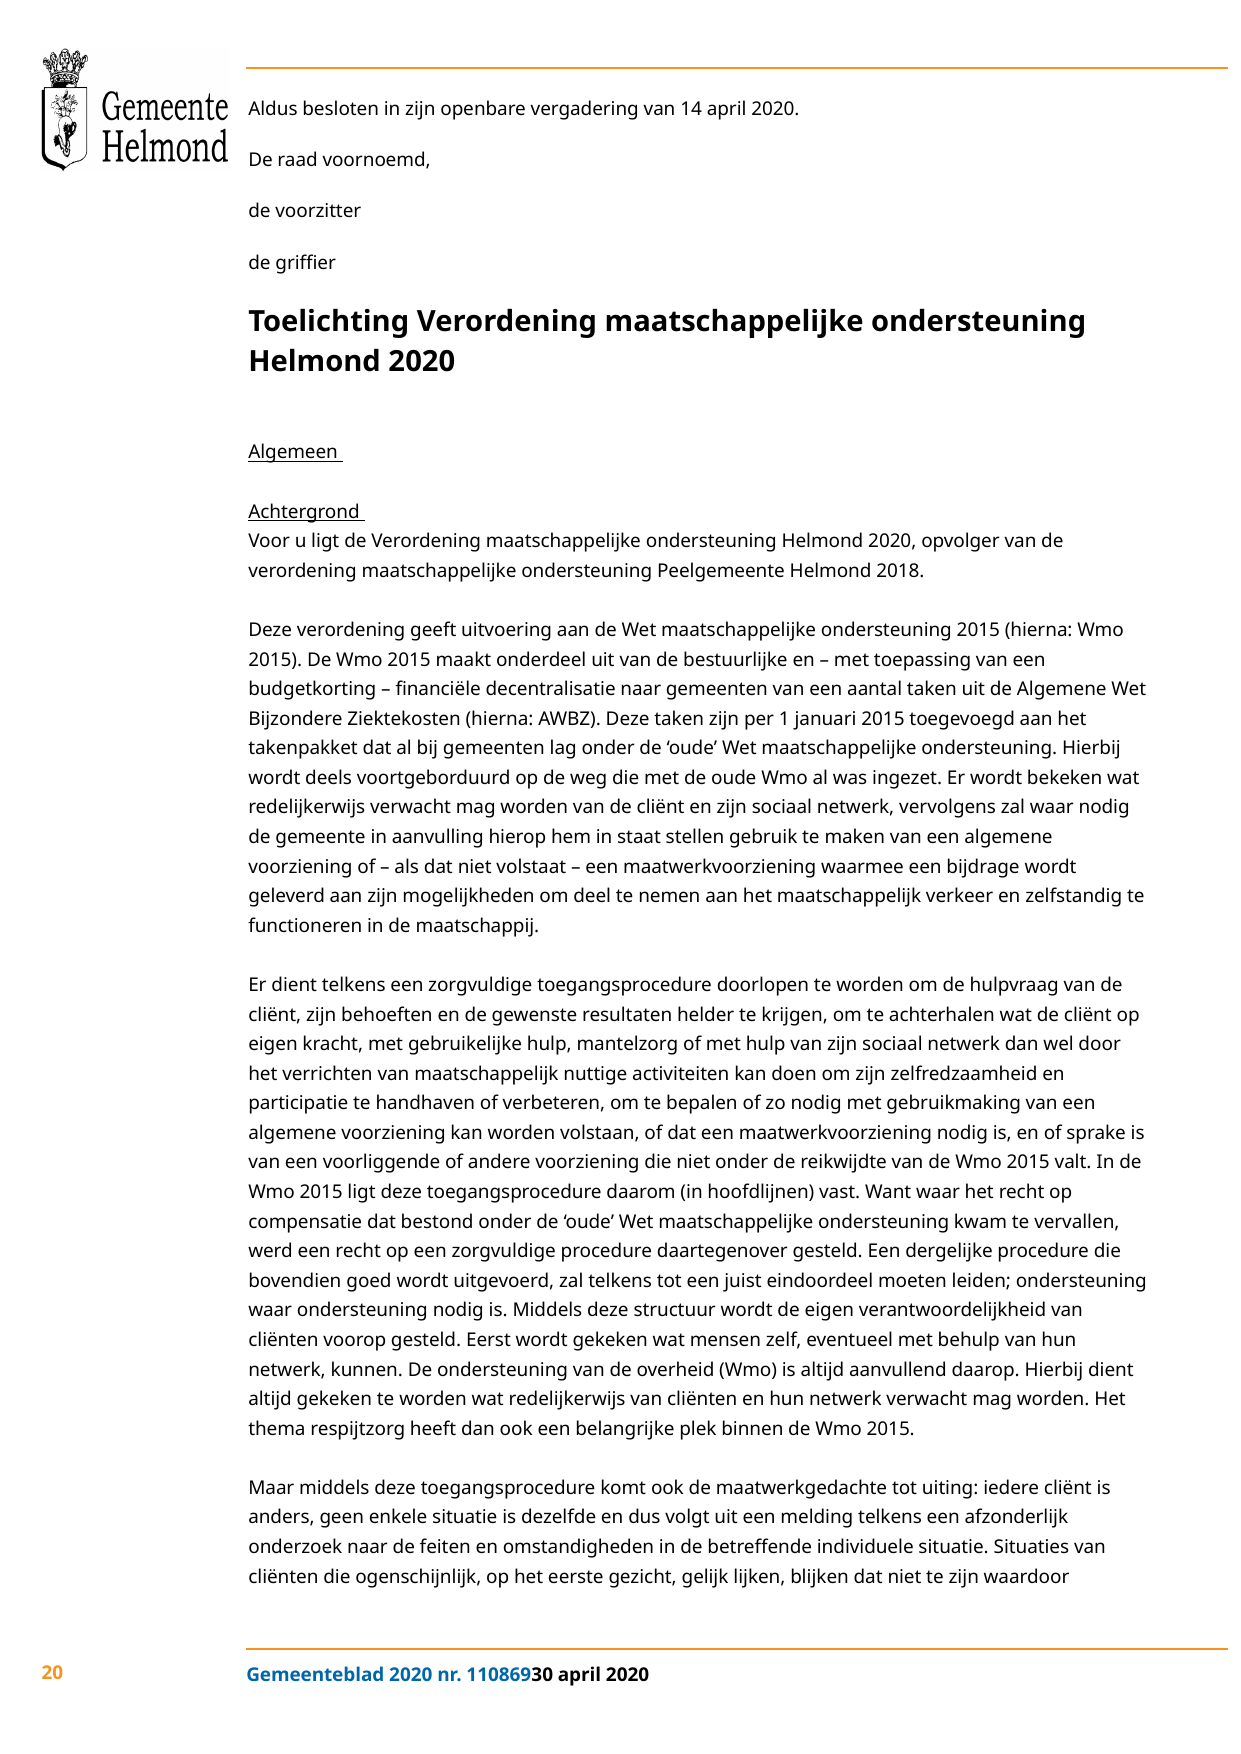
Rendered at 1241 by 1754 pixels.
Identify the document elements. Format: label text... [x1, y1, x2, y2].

picture [41, 47, 231, 172]
text de voorzitter [248, 198, 1152, 223]
text Er dient telkens een zorgvuldige toegangsprocedure doorlopen te worden om de hulpvraag van de cliënt, zijn behoeften en de gewenste resultaten helder te krijgen, om te achterhalen wat de cliënt op eigen kracht, met gebruikelijke hulp, mantelzorg of met hulp van zijn sociaal netwerk dan wel door het verrichten van maatschappelijk nuttige activiteiten kan doen om zijn zelfredzaamheid en participatie te handhaven of verbeteren, om te bepalen of zo nodig met gebruikmaking van een algemene voorziening kan worden volstaan, of dat een maatwerkvoorziening nodig is, en of sprake is van een voorliggende of andere voorziening die niet onder de reikwijdte van de Wmo 2015 valt. In de Wmo 2015 ligt deze toegangsprocedure daarom (in hoofdlijnen) vast. Want waar het recht op compensatie dat bestond onder de ‘oude’ Wet maatschappelijke ondersteuning kwam te vervallen, werd een recht op een zorgvuldige procedure daartegenover gesteld. Een dergelijke procedure die bovendien goed wordt uitgevoerd, zal telkens tot een juist eindoordeel moeten leiden; ondersteuning waar ondersteuning nodig is. Middels deze structuur wordt de eigen verantwoordelijkheid van cliënten voorop gesteld. Eerst wordt gekeken wat mensen zelf, eventueel met behulp van hun netwerk, kunnen. De ondersteuning van de overheid (Wmo) is altijd aanvullend daarop. Hierbij dient altijd gekeken te worden wat redelijkerwijs van cliënten en hun netwerk verwacht mag worden. Het thema respijtzorg heeft dan ook een belangrijke plek binnen de Wmo 2015. [248, 971, 1152, 1441]
text Maar middels deze toegangsprocedure komt ook de maatwerkgedachte tot uiting: iedere cliënt is anders, geen enkele situatie is dezelfde en dus volgt uit een melding telkens een afzonderlijk onderzoek naar de feiten en omstandigheden in de betreffende individuele situatie. Situaties van cliënten die ogenschijnlijk, op het eerste gezicht, gelijk lijken, blijken dat niet te zijn waardoor [248, 1474, 1152, 1589]
text Achtergrond [248, 498, 1152, 524]
text Voor u ligt de Verordening maatschappelijke ondersteuning Helmond 2020, opvolger van de verordening maatschappelijke ondersteuning Peelgemeente Helmond 2018. [248, 527, 1152, 583]
text De raad voornoemd, [248, 146, 1152, 172]
text Deze verordening geeft uitvoering aan de Wet maatschappelijke ondersteuning 2015 (hierna: Wmo 2015). De Wmo 2015 maakt onderdeel uit van de bestuurlijke en – met toepassing van een budgetkorting – financiële decentralisatie naar gemeenten van een aantal taken uit de Algemene Wet Bijzondere Ziektekosten (hierna: AWBZ). Deze taken zijn per 1 januari 2015 toegevoegd aan het takenpakket dat al bij gemeenten lag onder de ‘oude’ Wet maatschappelijke ondersteuning. Hierbij wordt deels voortgeborduurd op de weg die met de oude Wmo al was ingezet. Er wordt bekeken wat redelijkerwijs verwacht mag worden van de cliënt en zijn sociaal netwerk, vervolgens zal waar nodig de gemeente in aanvulling hierop hem in staat stellen gebruik te maken van een algemene voorziening of – als dat niet volstaat – een maatwerkvoorziening waarmee een bijdrage wordt geleverd aan zijn mogelijkheden om deel te nemen aan het maatschappelijk verkeer en zelfstandig te functioneren in de maatschappij. [248, 616, 1152, 938]
text Aldus besloten in zijn openbare vergadering van 14 april 2020. [248, 95, 1152, 121]
text de griffier [248, 249, 1152, 275]
text Algemeen [248, 439, 1152, 464]
text Toelichting Verordening maatschappelijke ondersteuning Helmond 2020 [248, 301, 1152, 380]
